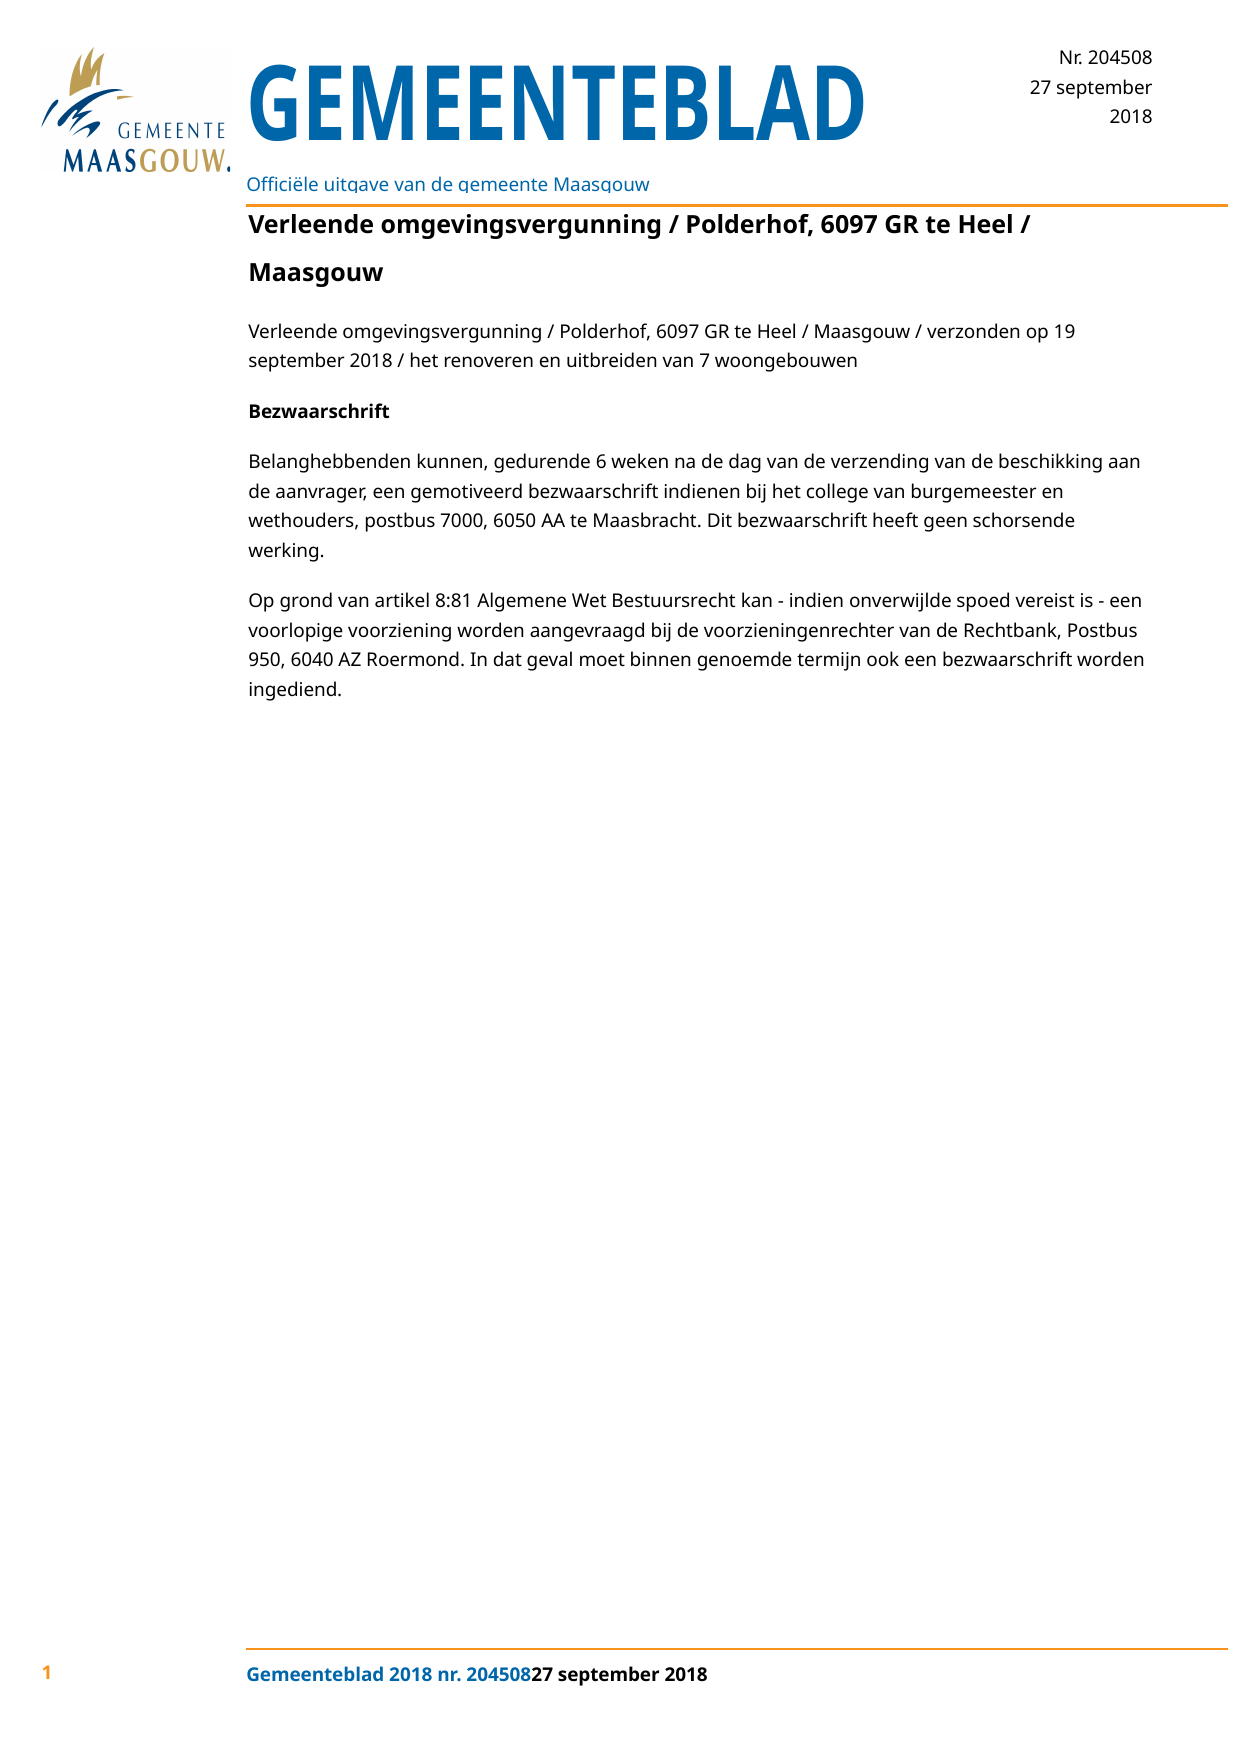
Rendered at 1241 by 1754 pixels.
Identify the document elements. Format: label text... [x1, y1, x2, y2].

text Op grond van artikel 8:81 Algemene Wet Bestuursrecht kan - indien onverwijlde spoed vereist is - een voorlopige voorziening worden aangevraagd bij de voorzieningenrechter van de Rechtbank, Postbus 950, 6040 AZ Roermond. In dat geval moet binnen genoemde termijn ook een bezwaarschrift worden ingediend. [248, 587, 1152, 702]
text Verleende omgevingsvergunning / Polderhof, 6097 GR te Heel / Maasgouw / verzonden op 19 september 2018 / het renoveren en uitbreiden van 7 woongebouwen [248, 318, 1152, 373]
picture [41, 47, 231, 172]
text Bezwaarschrift [248, 398, 1152, 424]
text Verleende omgevingsvergunning / Polderhof, 6097 GR te Heel / Maasgouw [248, 207, 1152, 288]
text Belanghebbenden kunnen, gedurende 6 weken na de dag van de verzending van de beschikking aan de aanvrager, een gemotiveerd bezwaarschrift indienen bij het college van burgemeester en wethouders, postbus 7000, 6050 AA te Maasbracht. Dit bezwaarschrift heeft geen schorsende werking. [248, 448, 1152, 563]
